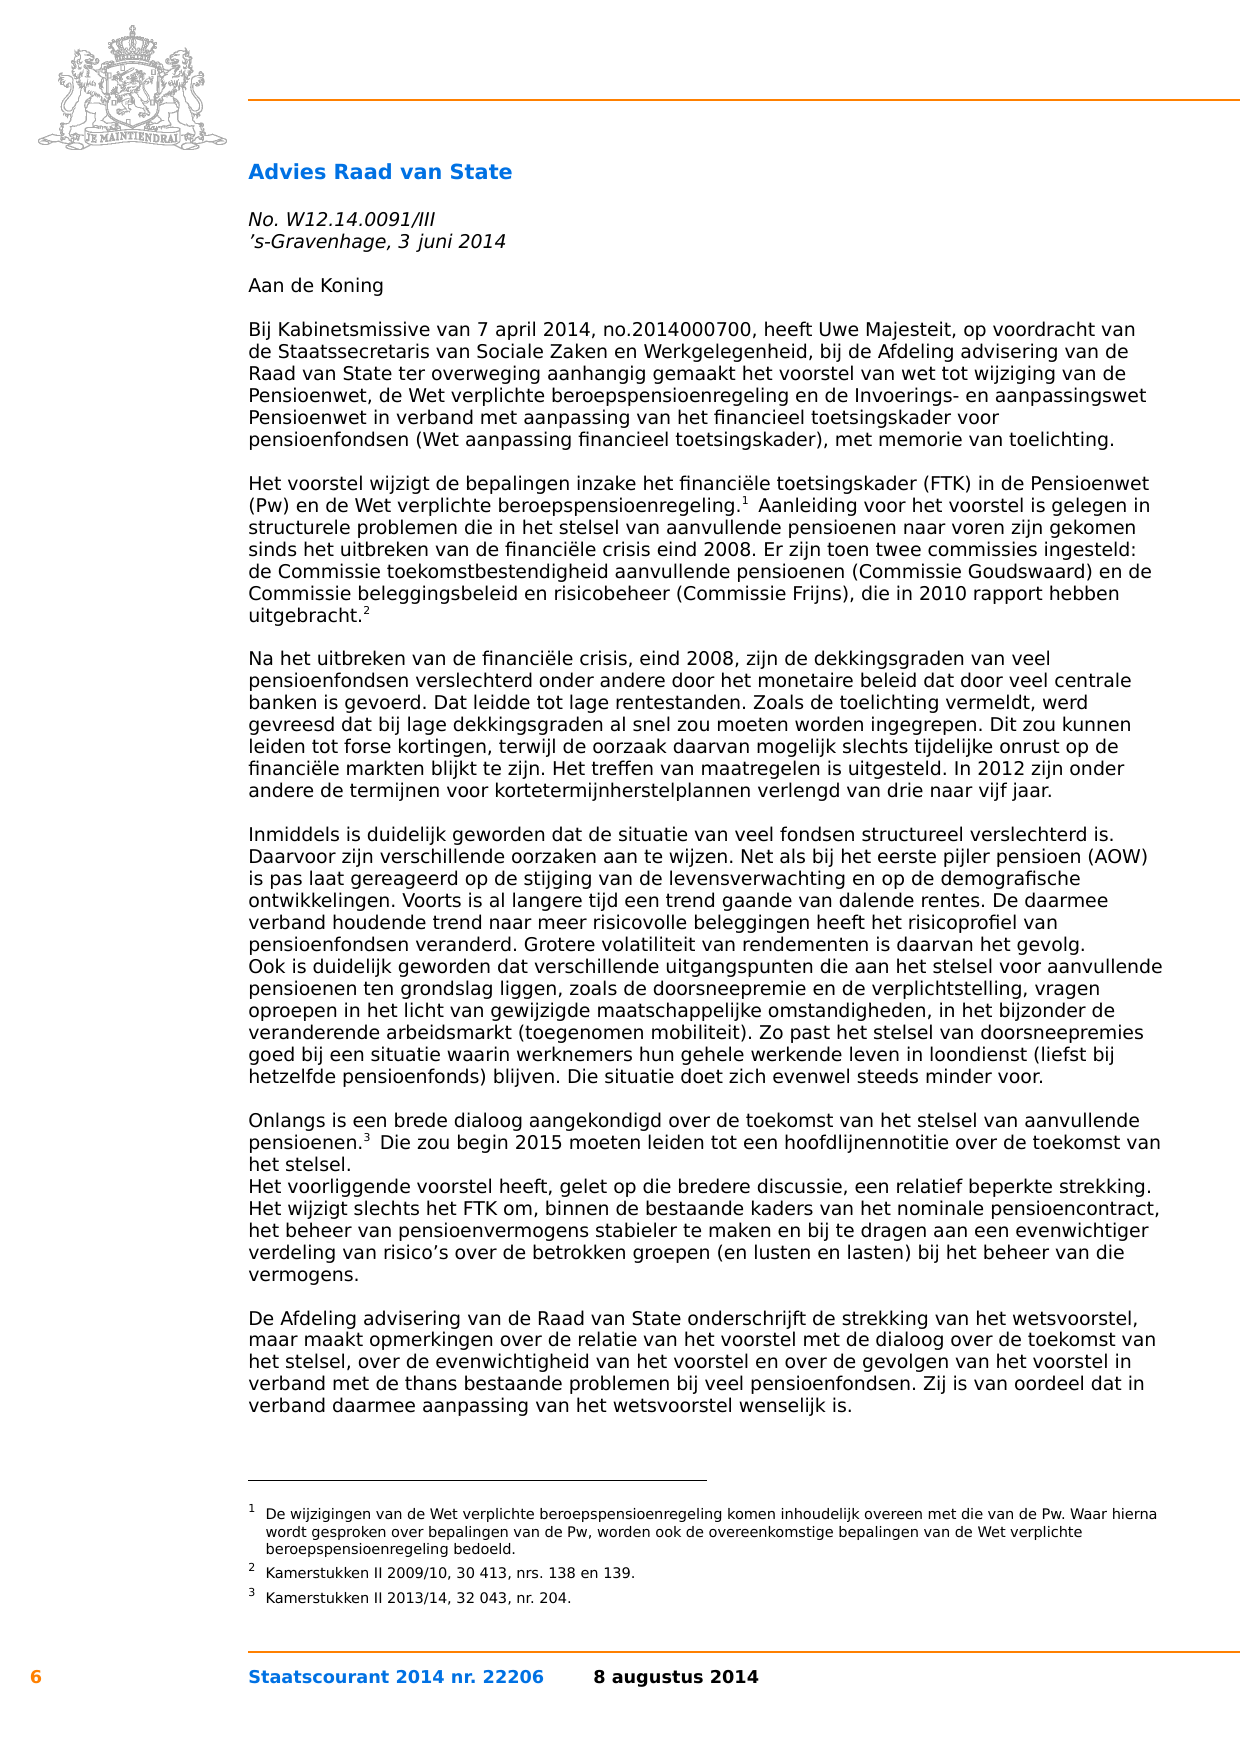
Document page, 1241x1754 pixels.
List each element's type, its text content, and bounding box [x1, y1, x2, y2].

picture [38, 25, 227, 150]
text Aan de Koning [248, 275, 1163, 297]
text Het voorliggende voorstel heeft, gelet op die bredere discussie, een relatief beperkte strekking. Het wijzigt slechts het FTK om, binnen de bestaande kaders van het nominale pensioencontract, het beheer van pensioenvermogens stabieler te maken en bij te dragen aan een evenwichtiger verdeling van risico’s over de betrokken groepen (en lusten en lasten) bij het beheer van die vermogens. [248, 1176, 1163, 1286]
text Het voorstel wijzigt de bepalingen inzake het financiële toetsingskader (FTK) in de Pensioenwet (Pw) en de Wet verplichte beroepspensioenregeling. Aanleiding voor het voorstel is gelegen in structurele problemen die in het stelsel van aanvullende pensioenen naar voren zijn gekomen sinds het uitbreken van de financiële crisis eind 2008. Er zijn toen twee commissies ingesteld: de Commissie toekomstbestendigheid aanvullende pensioenen (Commissie Goudswaard) en de Commissie beleggingsbeleid en risicobeheer (Commissie Frijns), die in 2010 rapport hebben uitgebracht. [248, 473, 1163, 626]
text De Afdeling advisering van de Raad van State onderschrijft de strekking van het wetsvoorstel, maar maakt opmerkingen over de relatie van het voorstel met de dialoog over de toekomst van het stelsel, over de evenwichtigheid van het voorstel en over de gevolgen van het voorstel in verband met de thans bestaande problemen bij veel pensioenfondsen. Zij is van oordeel dat in verband daarmee aanpassing van het wetsvoorstel wenselijk is. [248, 1307, 1163, 1417]
text Onlangs is een brede dialoog aangekondigd over de toekomst van het stelsel van aanvullende pensioenen. Die zou begin 2015 moeten leiden tot een hoofdlijnennotitie over de toekomst van het stelsel. [248, 1110, 1163, 1176]
text Na het uitbreken van de financiële crisis, eind 2008, zijn de dekkingsgraden van veel pensioenfondsen verslechterd onder andere door het monetaire beleid dat door veel centrale banken is gevoerd. Dat leidde tot lage rentestanden. Zoals de toelichting vermeldt, werd gevreesd dat bij lage dekkingsgraden al snel zou moeten worden ingegrepen. Dit zou kunnen leiden tot forse kortingen, terwijl de oorzaak daarvan mogelijk slechts tijdelijke onrust op de financiële markten blijkt te zijn. Het treffen van maatregelen is uitgesteld. In 2012 zijn onder andere de termijnen voor kortetermijnherstelplannen verlengd van drie naar vijf jaar. [248, 648, 1163, 802]
text Kamerstukken II 2009/10, 30 413, nrs. 138 en 139. [248, 1561, 1163, 1583]
text No. W12.14.0091/III [248, 209, 1163, 231]
text Bij Kabinetsmissive van 7 april 2014, no.2014000700, heeft Uwe Majesteit, op voordracht van de Staatssecretaris van Sociale Zaken en Werkgelegenheid, bij de Afdeling advisering van de Raad van State ter overweging aanhangig gemaakt het voorstel van wet tot wijziging van de Pensioenwet, de Wet verplichte beroepspensioenregeling en de Invoerings- en aanpassingswet Pensioenwet in verband met aanpassing van het financieel toetsingskader voor pensioenfondsen (Wet aanpassing financieel toetsingskader), met memorie van toelichting. [248, 319, 1163, 451]
text Kamerstukken II 2013/14, 32 043, nr. 204. [248, 1586, 1163, 1608]
text Inmiddels is duidelijk geworden dat de situatie van veel fondsen structureel verslechterd is. Daarvoor zijn verschillende oorzaken aan te wijzen. Net als bij het eerste pijler pensioen (AOW) is pas laat gereageerd op de stijging van de levensverwachting en op de demografische ontwikkelingen. Voorts is al langere tijd een trend gaande van dalende rentes. De daarmee verband houdende trend naar meer risicovolle beleggingen heeft het risicoprofiel van pensioenfondsen veranderd. Grotere volatiliteit van rendementen is daarvan het gevolg. [248, 824, 1163, 956]
text Ook is duidelijk geworden dat verschillende uitgangspunten die aan het stelsel voor aanvullende pensioenen ten grondslag liggen, zoals de doorsneepremie en de verplichtstelling, vragen oproepen in het licht van gewijzigde maatschappelijke omstandigheden, in het bijzonder de veranderende arbeidsmarkt (toegenomen mobiliteit). Zo past het stelsel van doorsneepremies goed bij een situatie waarin werknemers hun gehele werkende leven in loondienst (liefst bij hetzelfde pensioenfonds) blijven. Die situatie doet zich evenwel steeds minder voor. [248, 956, 1163, 1088]
text ’s-Gravenhage, 3 juni 2014 [248, 231, 1163, 253]
text De wijzigingen van de Wet verplichte beroepspensioenregeling komen inhoudelijk overeen met die van de Pw. Waar hierna wordt gesproken over bepalingen van de Pw, worden ook de overeenkomstige bepalingen van de Wet verplichte beroepspensioenregeling bedoeld. [248, 1502, 1163, 1558]
subtitle Advies Raad van State [248, 160, 1163, 184]
